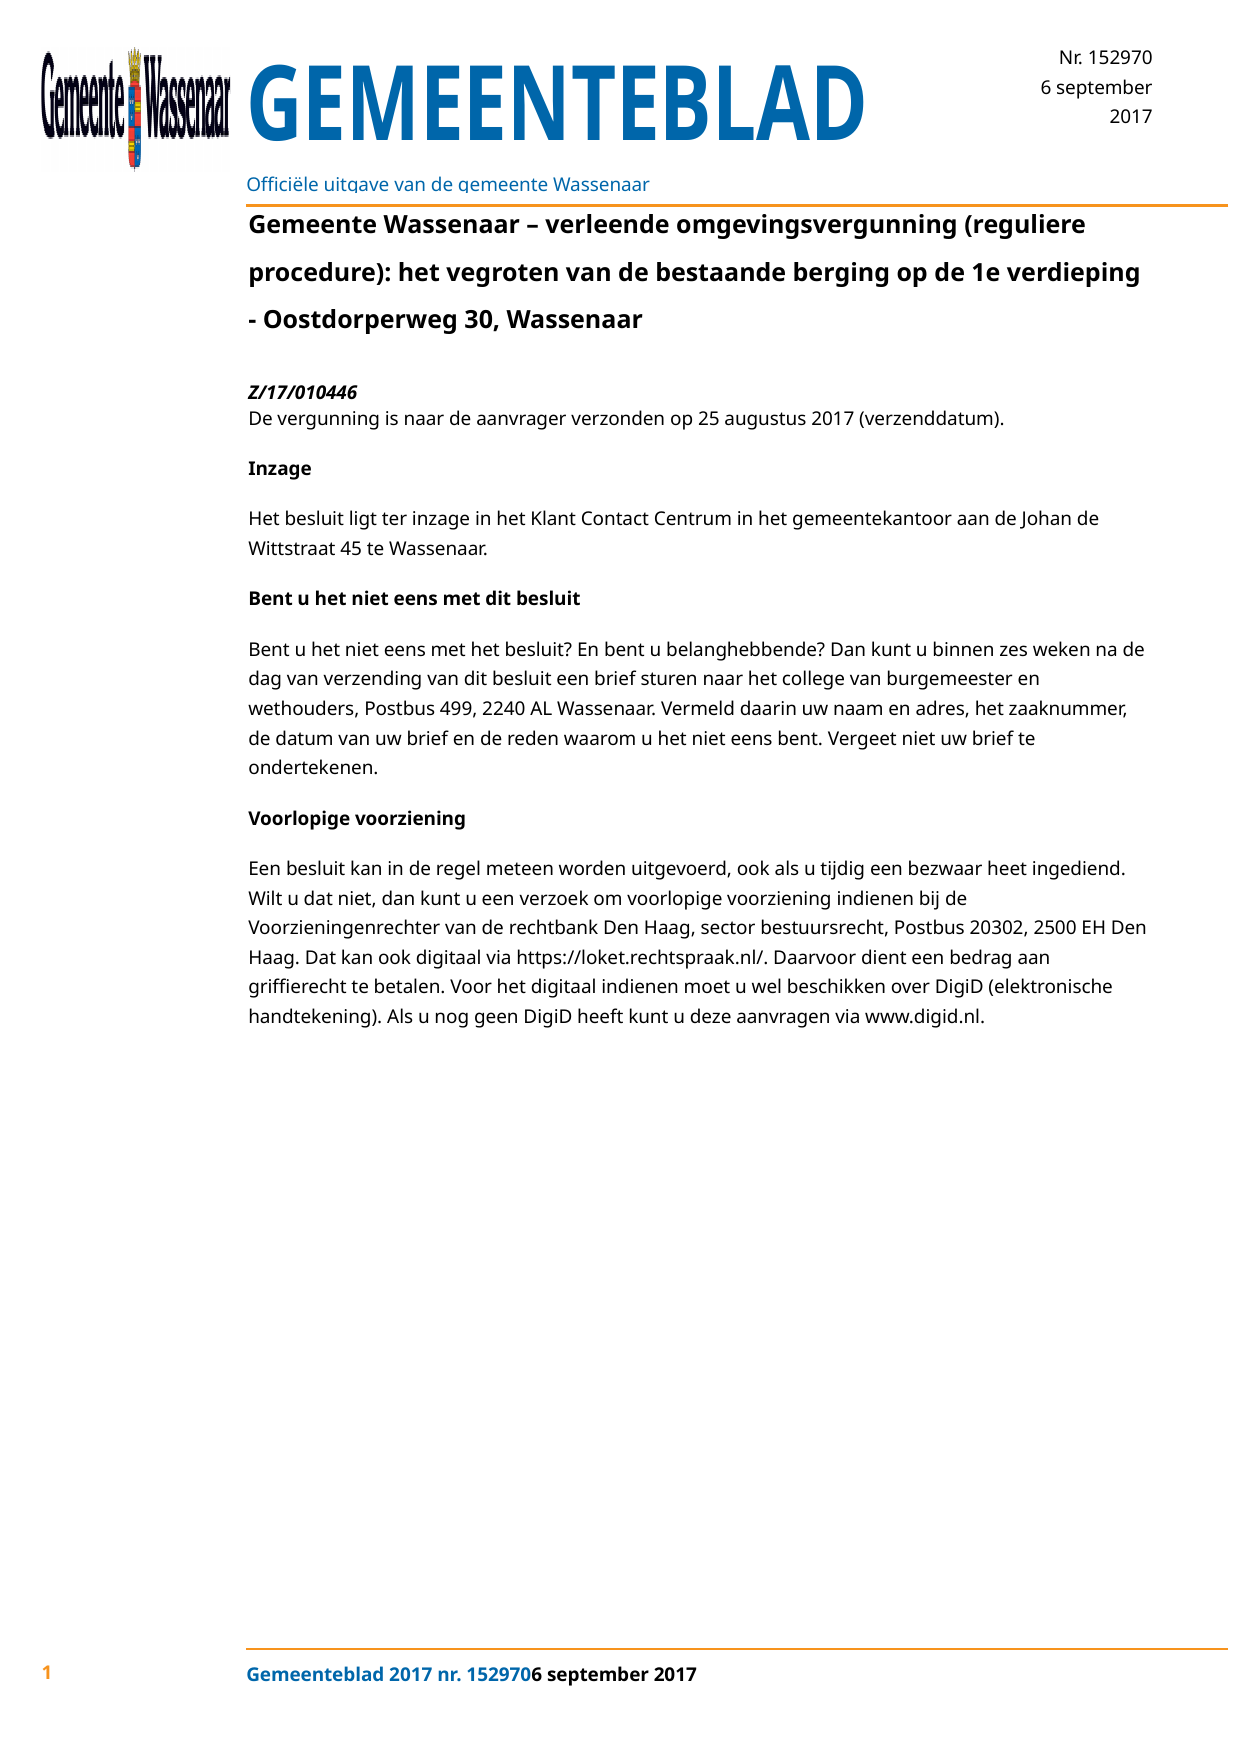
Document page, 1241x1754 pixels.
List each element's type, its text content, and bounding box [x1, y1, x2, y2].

text Inzage [248, 455, 1152, 481]
text Bent u het niet eens met dit besluit [248, 586, 1152, 611]
picture [41, 47, 231, 172]
text Voorlopige voorziening [248, 805, 1152, 831]
text Een besluit kan in de regel meteen worden uitgevoerd, ook als u tijdig een bezwaar heet ingediend. Wilt u dat niet, dan kunt u een verzoek om voorlopige voorziening indienen bij de Voorzieningenrechter van de rechtbank Den Haag, sector bestuursrecht, Postbus 20302, 2500 EH Den Haag. Dat kan ook digitaal via https://loket.rechtspraak.nl/. Daarvoor dient een bedrag aan griffierecht te betalen. Voor het digitaal indienen moet u wel beschikken over DigiD (elektronische handtekening). Als u nog geen DigiD heeft kunt u deze aanvragen via www.digid.nl. [248, 855, 1152, 1029]
text Het besluit ligt ter inzage in het Klant Contact Centrum in het gemeentekantoor aan de Johan de Wittstraat 45 te Wassenaar. [248, 506, 1152, 561]
text De vergunning is naar de aanvrager verzonden op 25 augustus 2017 (verzenddatum). [248, 405, 1152, 431]
text Bent u het niet eens met het besluit? En bent u belanghebbende? Dan kunt u binnen zes weken na de dag van verzending van dit besluit een brief sturen naar het college van burgemeester en wethouders, Postbus 499, 2240 AL Wassenaar. Vermeld daarin uw naam en adres, het zaaknummer, de datum van uw brief en de reden waarom u het niet eens bent. Vergeet niet uw brief te ondertekenen. [248, 636, 1152, 780]
text Gemeente Wassenaar – verleende omgevingsvergunning (reguliere procedure): het vegroten van de bestaande berging op de 1e verdieping - Oostdorperweg 30, Wassenaar [248, 207, 1152, 336]
text Z/17/010446 [248, 379, 1152, 405]
